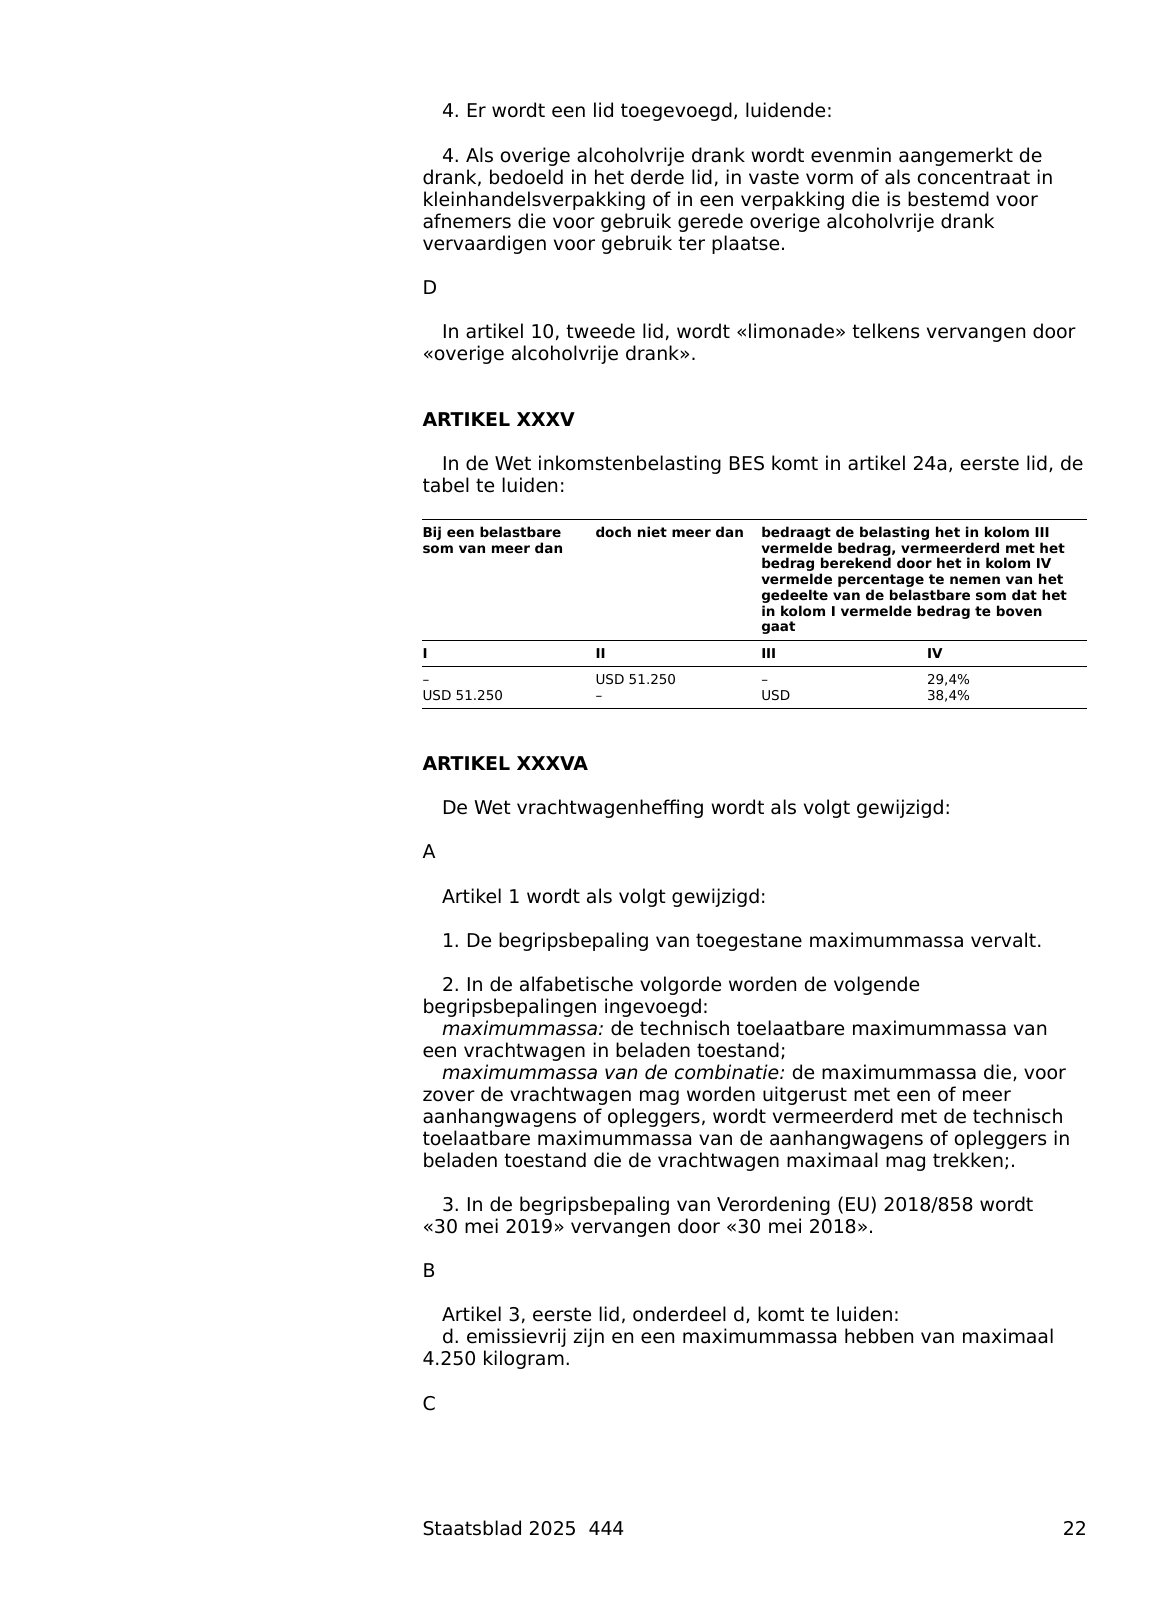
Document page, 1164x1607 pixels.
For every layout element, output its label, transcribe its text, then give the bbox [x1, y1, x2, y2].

table_cell USD 51.250 [422, 687, 589, 708]
text 4. Als overige alcoholvrije drank wordt evenmin aangemerkt de drank, bedoeld in het derde lid, in vaste vorm of als concentraat in kleinhandelsverpakking of in een verpakking die is bestemd voor afnemers die voor gebruik gerede overige alcoholvrije drank vervaardigen voor gebruik ter plaatse. [422, 144, 1087, 254]
table_cell USD [755, 687, 921, 708]
table_header bedraagt de belasting het in kolom III vermelde bedrag, vermeerderd met het bedrag berekend door het in kolom IV vermelde percentage te nemen van het gedeelte van de belastbare som dat het in kolom I vermelde bedrag te boven gaat [755, 520, 1087, 640]
text 2. In de alfabetische volgorde worden de volgende begripsbepalingen ingevoegd: [422, 974, 1087, 1018]
table_cell – [755, 667, 921, 687]
text In de Wet inkomstenbelasting BES komt in artikel 24a, eerste lid, de tabel te luiden: [422, 453, 1087, 497]
subtitle ARTIKEL XXXV [422, 409, 1087, 431]
text In artikel 10, tweede lid, wordt «limonade» telkens vervangen door «overige alcoholvrije drank». [422, 321, 1087, 365]
table_cell USD 51.250 [590, 667, 755, 687]
table_cell III [755, 641, 921, 666]
table_header doch niet meer dan [590, 520, 755, 640]
table_cell II [590, 641, 755, 666]
table_cell – [422, 667, 589, 687]
subtitle ARTIKEL XXXVA [422, 753, 1087, 775]
text Artikel 1 wordt als volgt gewijzigd: [422, 886, 1087, 908]
text 1. De begripsbepaling van toegestane maximummassa vervalt. [422, 930, 1087, 952]
table_cell IV [921, 641, 1087, 666]
text 3. In de begripsbepaling van Verordening (EU) 2018/858 wordt «30 mei 2019» vervangen door «30 mei 2018». [422, 1194, 1087, 1238]
table_header Bij een belastbare som van meer dan [422, 520, 589, 640]
text maximummassa: de technisch toelaatbare maximummassa van een vrachtwagen in beladen toestand; [422, 1018, 1087, 1062]
text De Wet vrachtwagenheffing wordt als volgt gewijzigd: [422, 797, 1087, 819]
text d. emissievrij zijn en een maximummassa hebben van maximaal 4.250 kilogram. [422, 1326, 1087, 1370]
table_cell I [422, 641, 589, 666]
text A [422, 841, 1087, 863]
table_cell 38,4% [921, 687, 1087, 708]
table_cell 29,4% [921, 667, 1087, 687]
text C [422, 1392, 1087, 1414]
text B [422, 1260, 1087, 1282]
table_cell – [590, 687, 755, 708]
text Artikel 3, eerste lid, onderdeel d, komt te luiden: [422, 1304, 1087, 1326]
text maximummassa van de combinatie: de maximummassa die, voor zover de vrachtwagen mag worden uitgerust met een of meer aanhangwagens of opleggers, wordt vermeerderd met de technisch toelaatbare maximummassa van de aanhangwagens of opleggers in beladen toestand die de vrachtwagen maximaal mag trekken;. [422, 1062, 1087, 1172]
text D [422, 277, 1087, 299]
text 4. Er wordt een lid toegevoegd, luidende: [422, 100, 1087, 122]
